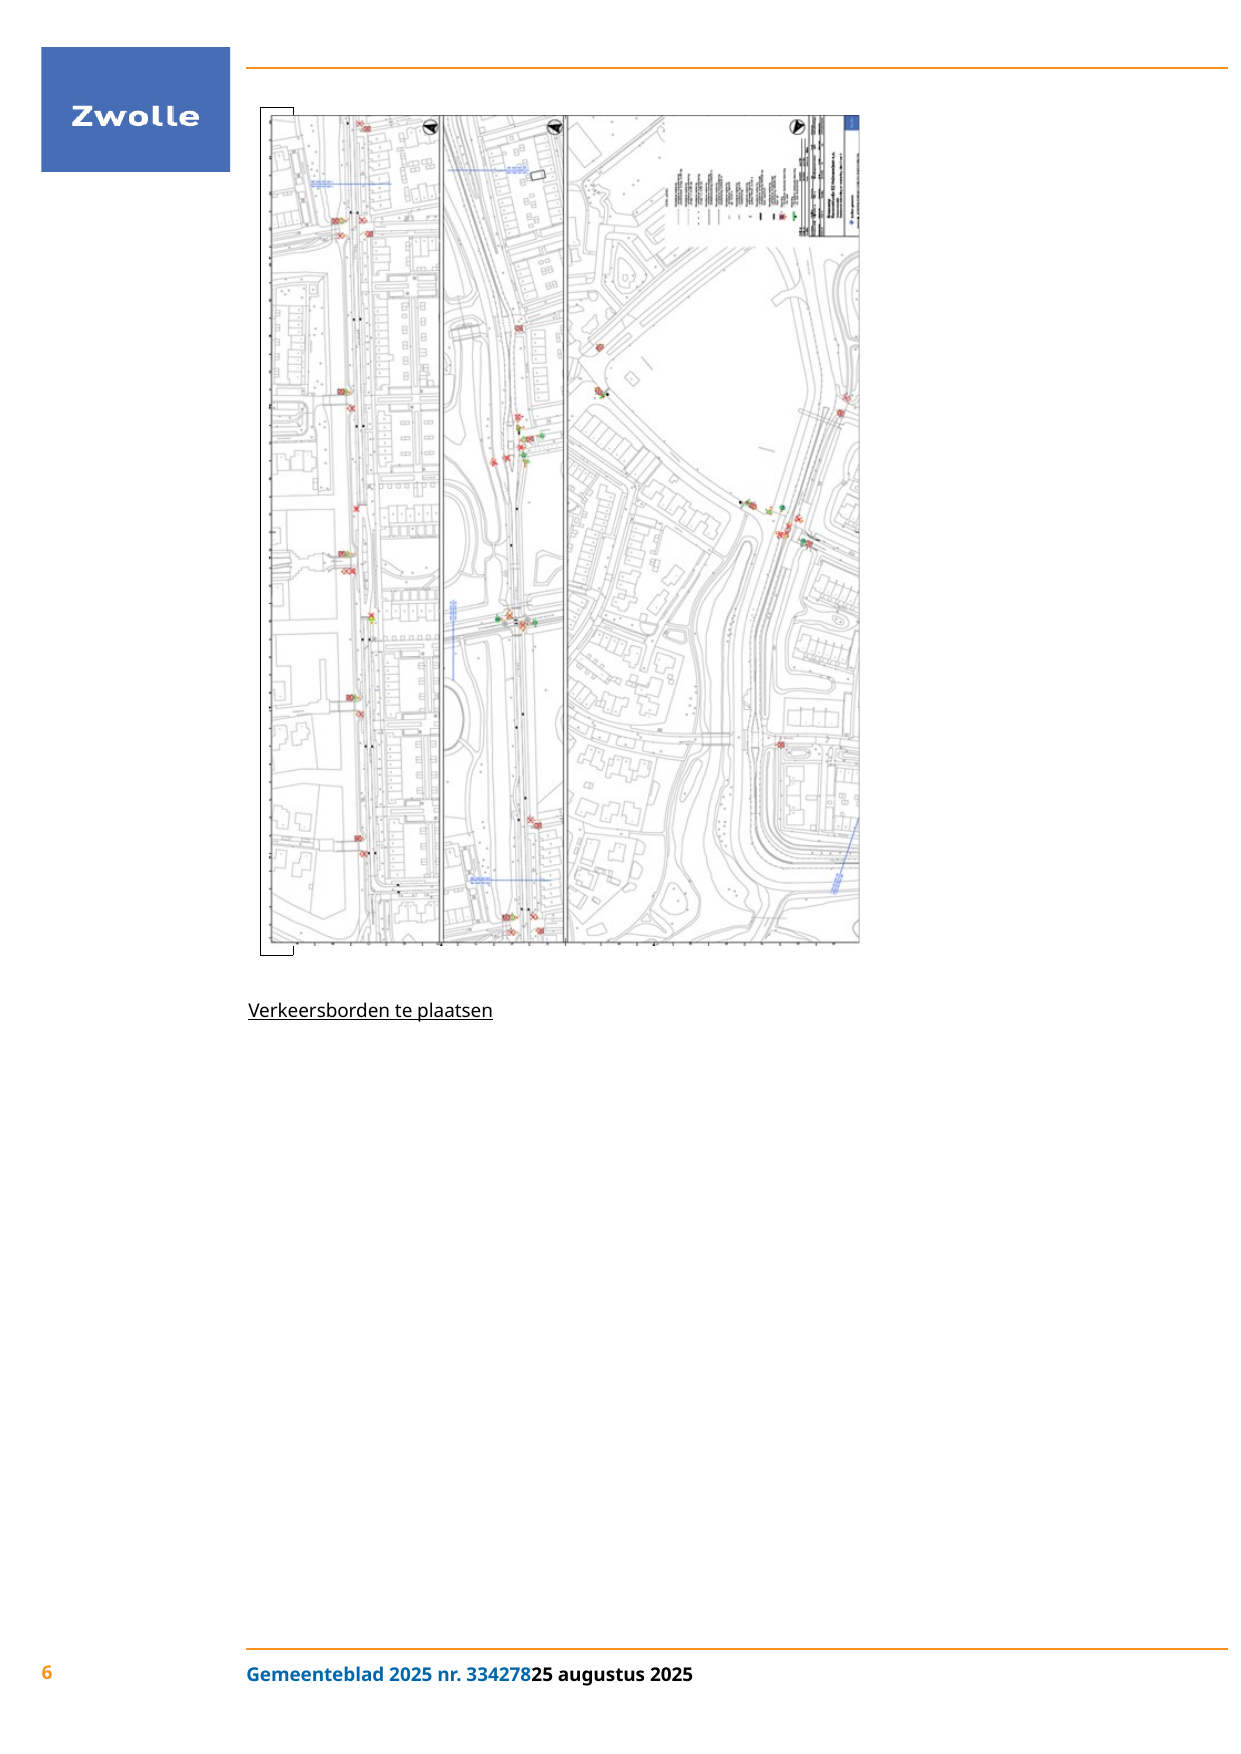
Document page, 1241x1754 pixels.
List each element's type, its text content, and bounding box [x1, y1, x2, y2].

text Verkeersborden te plaatsen [248, 997, 1152, 1023]
picture [41, 47, 231, 172]
picture [268, 115, 860, 946]
